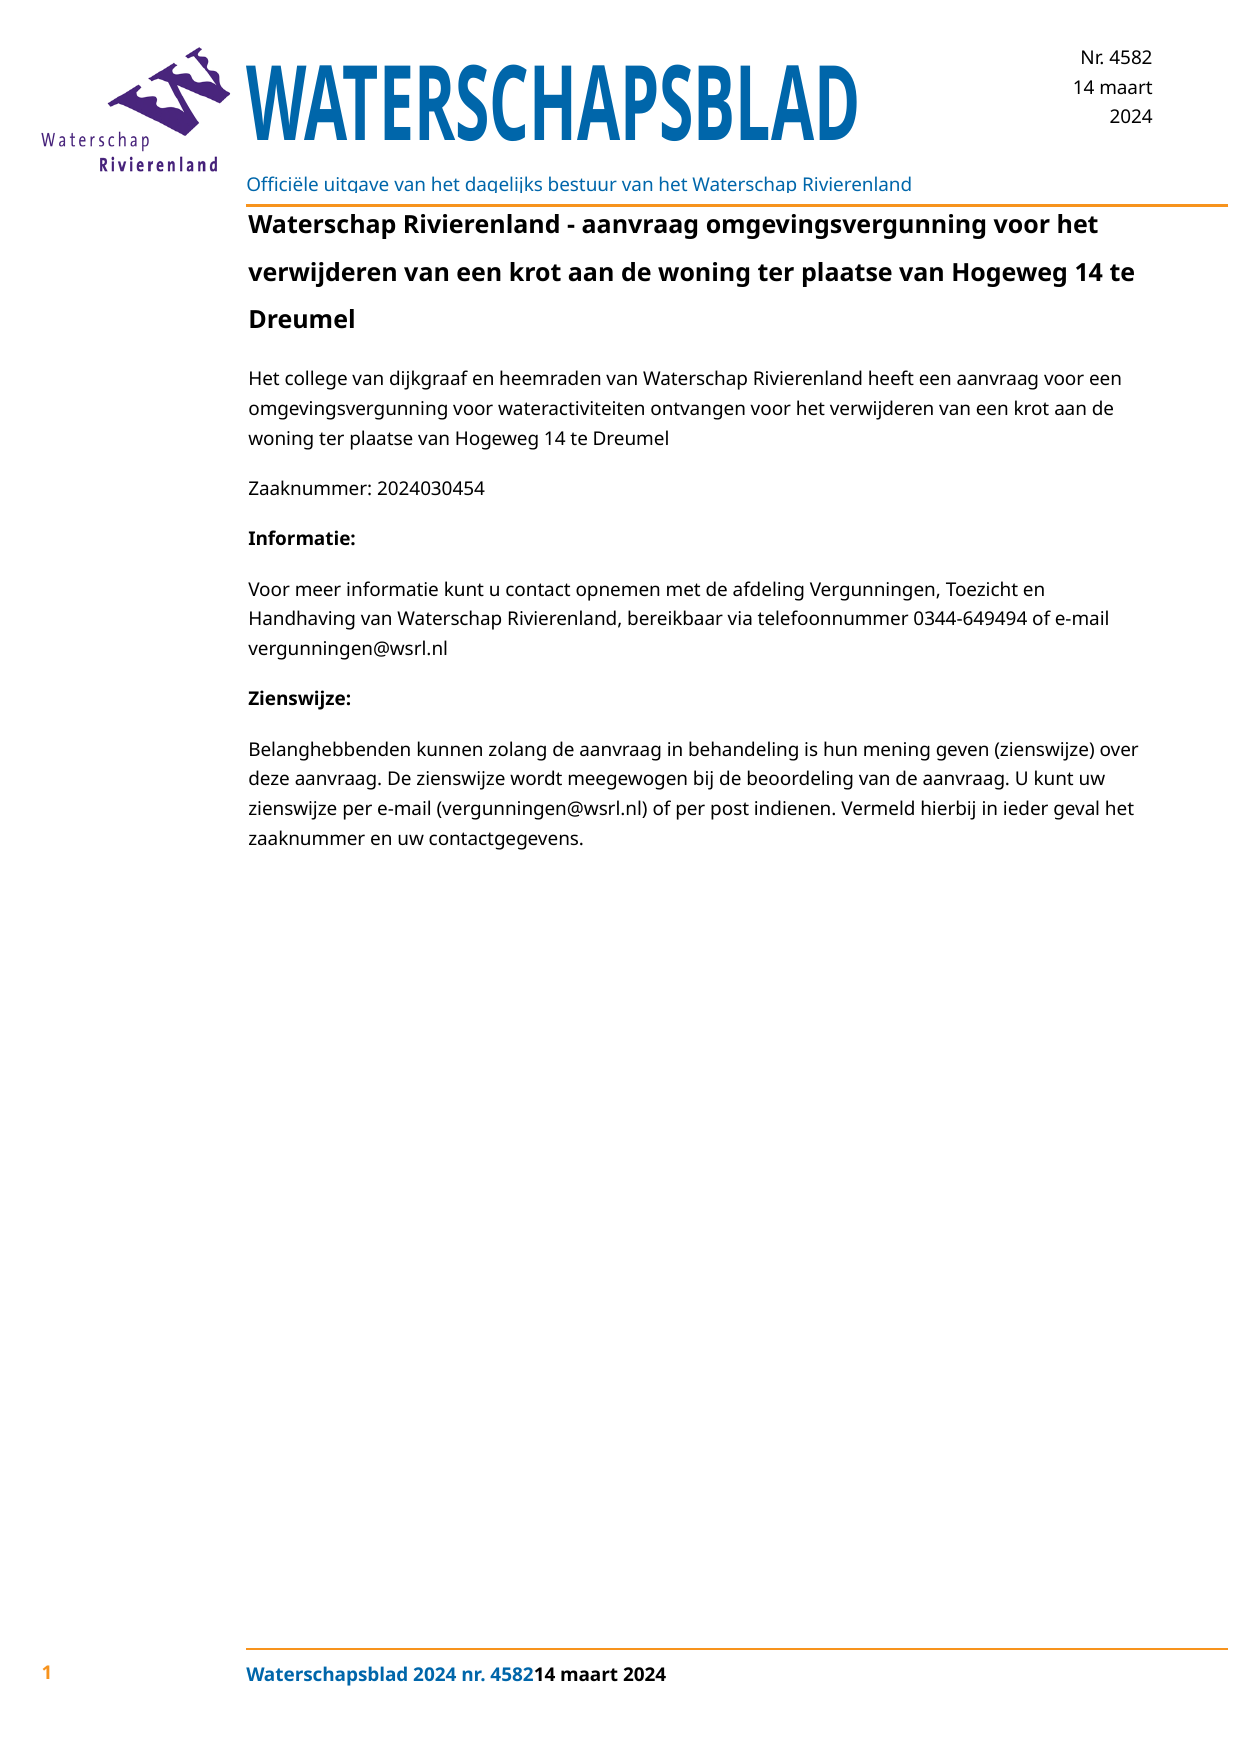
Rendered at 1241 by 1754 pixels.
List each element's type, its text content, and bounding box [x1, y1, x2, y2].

text Voor meer informatie kunt u contact opnemen met de afdeling Vergunningen, Toezicht en Handhaving van Waterschap Rivierenland, bereikbaar via telefoonnummer 0344-649494 of e-mail vergunningen@wsrl.nl [248, 576, 1152, 661]
text Belanghebbenden kunnen zolang de aanvraag in behandeling is hun mening geven (zienswijze) over deze aanvraag. De zienswijze wordt meegewogen bij de beoordeling van de aanvraag. U kunt uw zienswijze per e-mail (vergunningen@wsrl.nl) of per post indienen. Vermeld hierbij in ieder geval het zaaknummer en uw contactgegevens. [248, 736, 1152, 850]
text Het college van dijkgraaf en heemraden van Waterschap Rivierenland heeft een aanvraag voor een omgevingsvergunning voor wateractiviteiten ontvangen voor het verwijderen van een krot aan de woning ter plaatse van Hogeweg 14 te Dreumel [248, 366, 1152, 450]
text Waterschap Rivierenland - aanvraag omgevingsvergunning voor het verwijderen van een krot aan de woning ter plaatse van Hogeweg 14 te Dreumel [248, 207, 1152, 336]
text Informatie: [248, 526, 1152, 551]
text Zaaknummer: 2024030454 [248, 475, 1152, 501]
text Zienswijze: [248, 686, 1152, 711]
picture [41, 47, 231, 172]
